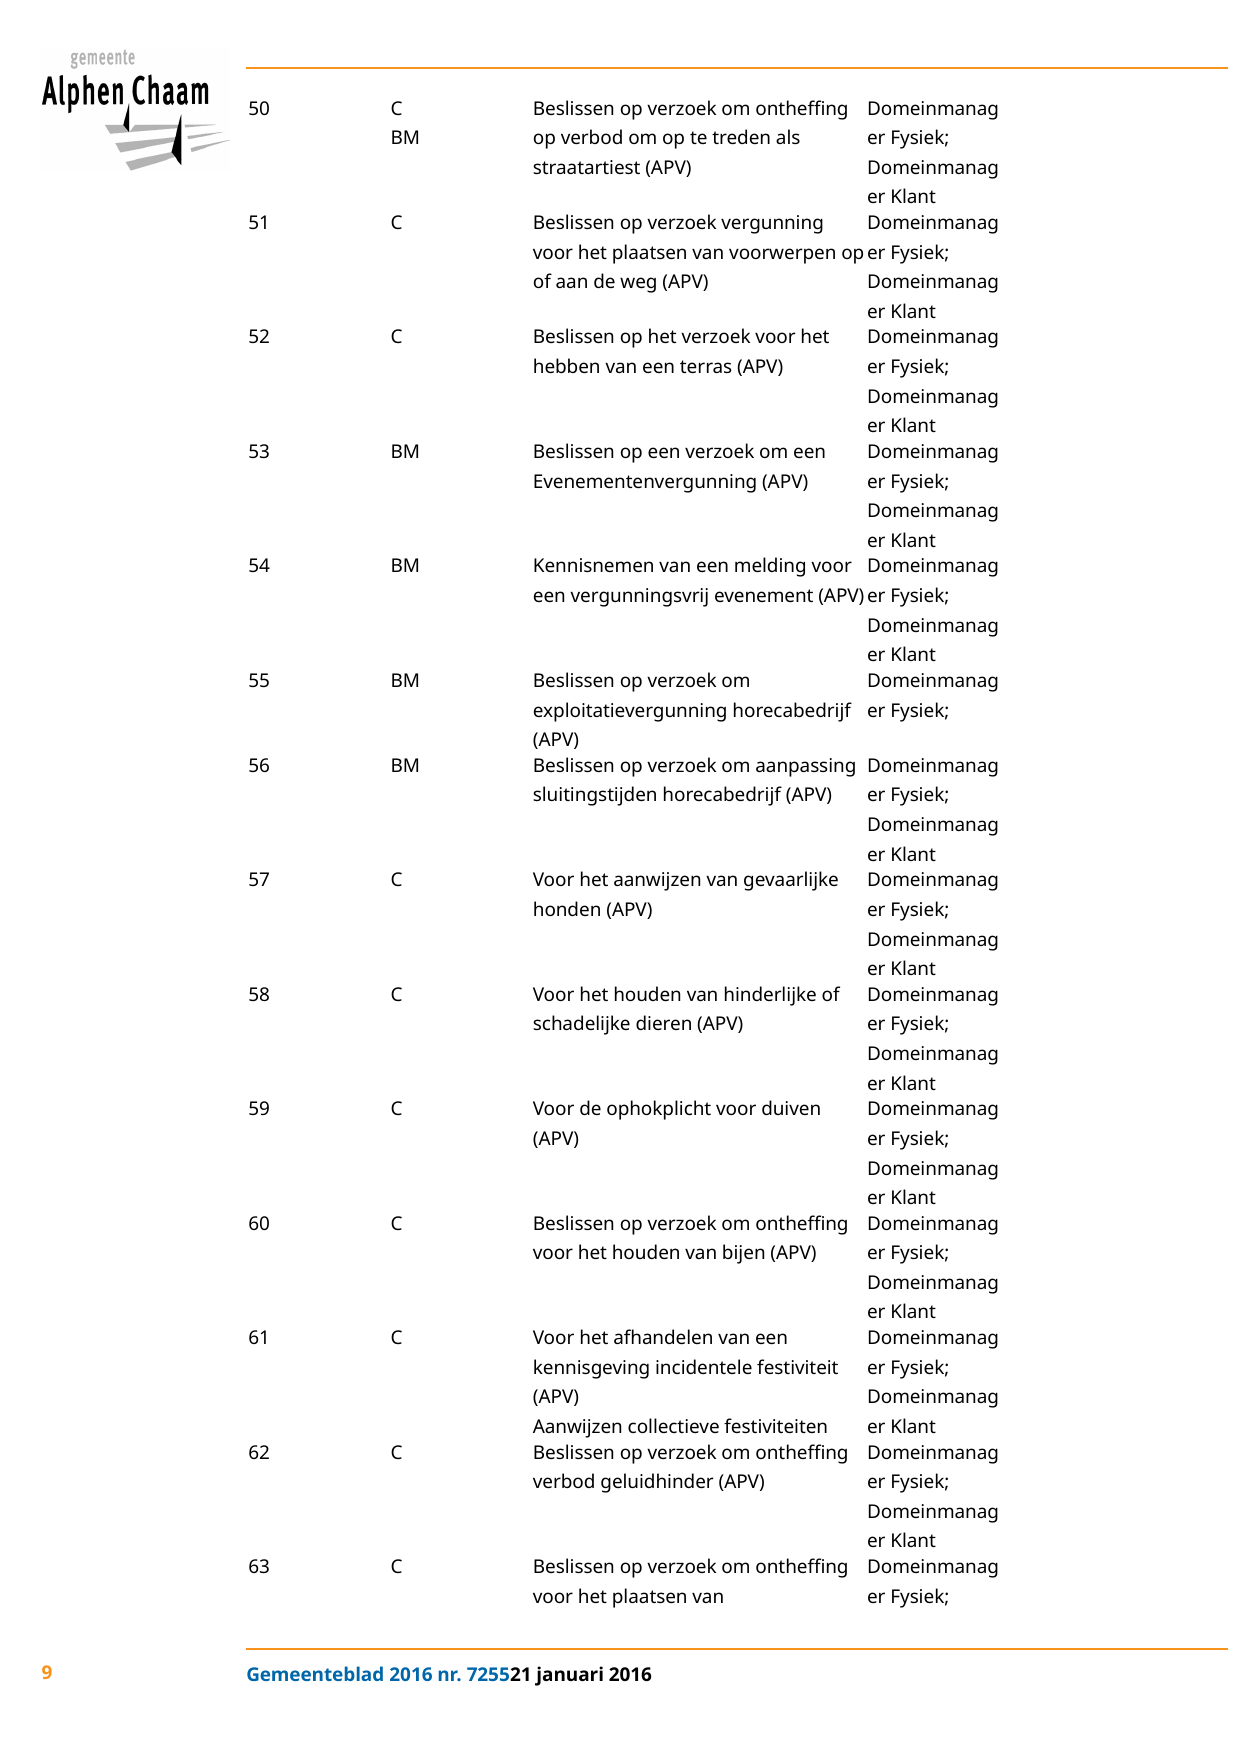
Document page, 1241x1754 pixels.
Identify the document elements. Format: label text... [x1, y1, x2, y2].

table_cell [1009, 1439, 1152, 1553]
table_cell Domeinmanager Fysiek; Domeinmanager Klant [867, 95, 1009, 209]
table_cell 54 [248, 553, 390, 667]
table_cell C BM [390, 95, 533, 209]
table_cell Domeinmanager Fysiek; Domeinmanager Klant [867, 1096, 1009, 1210]
table_cell Domeinmanager Fysiek; Domeinmanager Klant [867, 438, 1009, 553]
table_cell 62 [248, 1439, 390, 1553]
table_cell C [390, 867, 533, 981]
table_cell Domeinmanager Fysiek; Domeinmanager Klant [867, 752, 1009, 867]
table_cell Domeinmanager Fysiek; Domeinmanager Klant [867, 553, 1009, 667]
table_cell BM [390, 438, 533, 553]
table_cell Domeinmanager Fysiek; [867, 667, 1009, 752]
table_cell 52 [248, 324, 390, 438]
table_cell [1009, 867, 1152, 981]
table_cell Beslissen op verzoek om ontheffing voor het houden van bijen (APV) [533, 1210, 867, 1324]
table_cell [1009, 1325, 1152, 1439]
table_cell Voor de ophokplicht voor duiven (APV) [533, 1096, 867, 1210]
table_cell 63 [248, 1554, 390, 1609]
table_cell [1009, 438, 1152, 553]
table_cell Beslissen op verzoek om ontheffing verbod geluidhinder (APV) [533, 1439, 867, 1553]
table_cell C [390, 324, 533, 438]
table_cell [1009, 981, 1152, 1096]
table_cell [1009, 1210, 1152, 1324]
table_cell Domeinmanager Fysiek; Domeinmanager Klant [867, 324, 1009, 438]
table_cell [1009, 752, 1152, 867]
table_cell Domeinmanager Fysiek; Domeinmanager Klant [867, 1325, 1009, 1439]
table_cell C [390, 1554, 533, 1609]
table_cell BM [390, 752, 533, 867]
table_cell Domeinmanager Fysiek; Domeinmanager Klant [867, 867, 1009, 981]
table_cell [1009, 209, 1152, 324]
table_cell Beslissen op een verzoek om een Evenementenvergunning (APV) [533, 438, 867, 553]
table_cell [1009, 667, 1152, 752]
table_cell C [390, 1210, 533, 1324]
table_cell 53 [248, 438, 390, 553]
table_cell Domeinmanager Fysiek; Domeinmanager Klant [867, 1210, 1009, 1324]
table_cell Domeinmanager Fysiek; Domeinmanager Klant [867, 981, 1009, 1096]
table_cell Domeinmanager Fysiek; Domeinmanager Klant [867, 209, 1009, 324]
table_cell Beslissen op verzoek om aanpassing sluitingstijden horecabedrijf (APV) [533, 752, 867, 867]
picture [41, 47, 231, 172]
table_cell Kennisnemen van een melding voor een vergunningsvrij evenement (APV) [533, 553, 867, 667]
table_cell [1009, 95, 1152, 209]
table_cell Voor het afhandelen van een kennisgeving incidentele festiviteit (APV) Aanwijzen collectieve festiviteiten [533, 1325, 867, 1439]
table_cell C [390, 1096, 533, 1210]
table_cell Voor het houden van hinderlijke of schadelijke dieren (APV) [533, 981, 867, 1096]
table_cell BM [390, 667, 533, 752]
table_cell BM [390, 553, 533, 667]
table_cell C [390, 1325, 533, 1439]
table_cell Beslissen op het verzoek voor het hebben van een terras (APV) [533, 324, 867, 438]
table_cell C [390, 1439, 533, 1553]
table_cell [1009, 1554, 1152, 1609]
table_cell 56 [248, 752, 390, 867]
table_cell Voor het aanwijzen van gevaarlijke honden (APV) [533, 867, 867, 981]
table_cell 55 [248, 667, 390, 752]
table_cell 61 [248, 1325, 390, 1439]
table_cell 58 [248, 981, 390, 1096]
table_cell 50 [248, 95, 390, 209]
table_cell 51 [248, 209, 390, 324]
table_cell 57 [248, 867, 390, 981]
table_cell 60 [248, 1210, 390, 1324]
table_cell [1009, 553, 1152, 667]
table_cell Beslissen op verzoek om ontheffing op verbod om op te treden als straatartiest (APV) [533, 95, 867, 209]
table_cell [1009, 324, 1152, 438]
table_cell C [390, 209, 533, 324]
table_cell 59 [248, 1096, 390, 1210]
table_cell C [390, 981, 533, 1096]
table_cell Beslissen op verzoek vergunning voor het plaatsen van voorwerpen op of aan de weg (APV) [533, 209, 867, 324]
table_cell Domeinmanager Fysiek; Domeinmanager Klant [867, 1439, 1009, 1553]
table_cell Beslissen op verzoek om exploitatievergunning horecabedrijf (APV) [533, 667, 867, 752]
table_cell [1009, 1096, 1152, 1210]
table_cell Beslissen op verzoek om ontheffing voor het plaatsen van [533, 1554, 867, 1609]
table_cell Domeinmanager Fysiek; [867, 1554, 1009, 1609]
